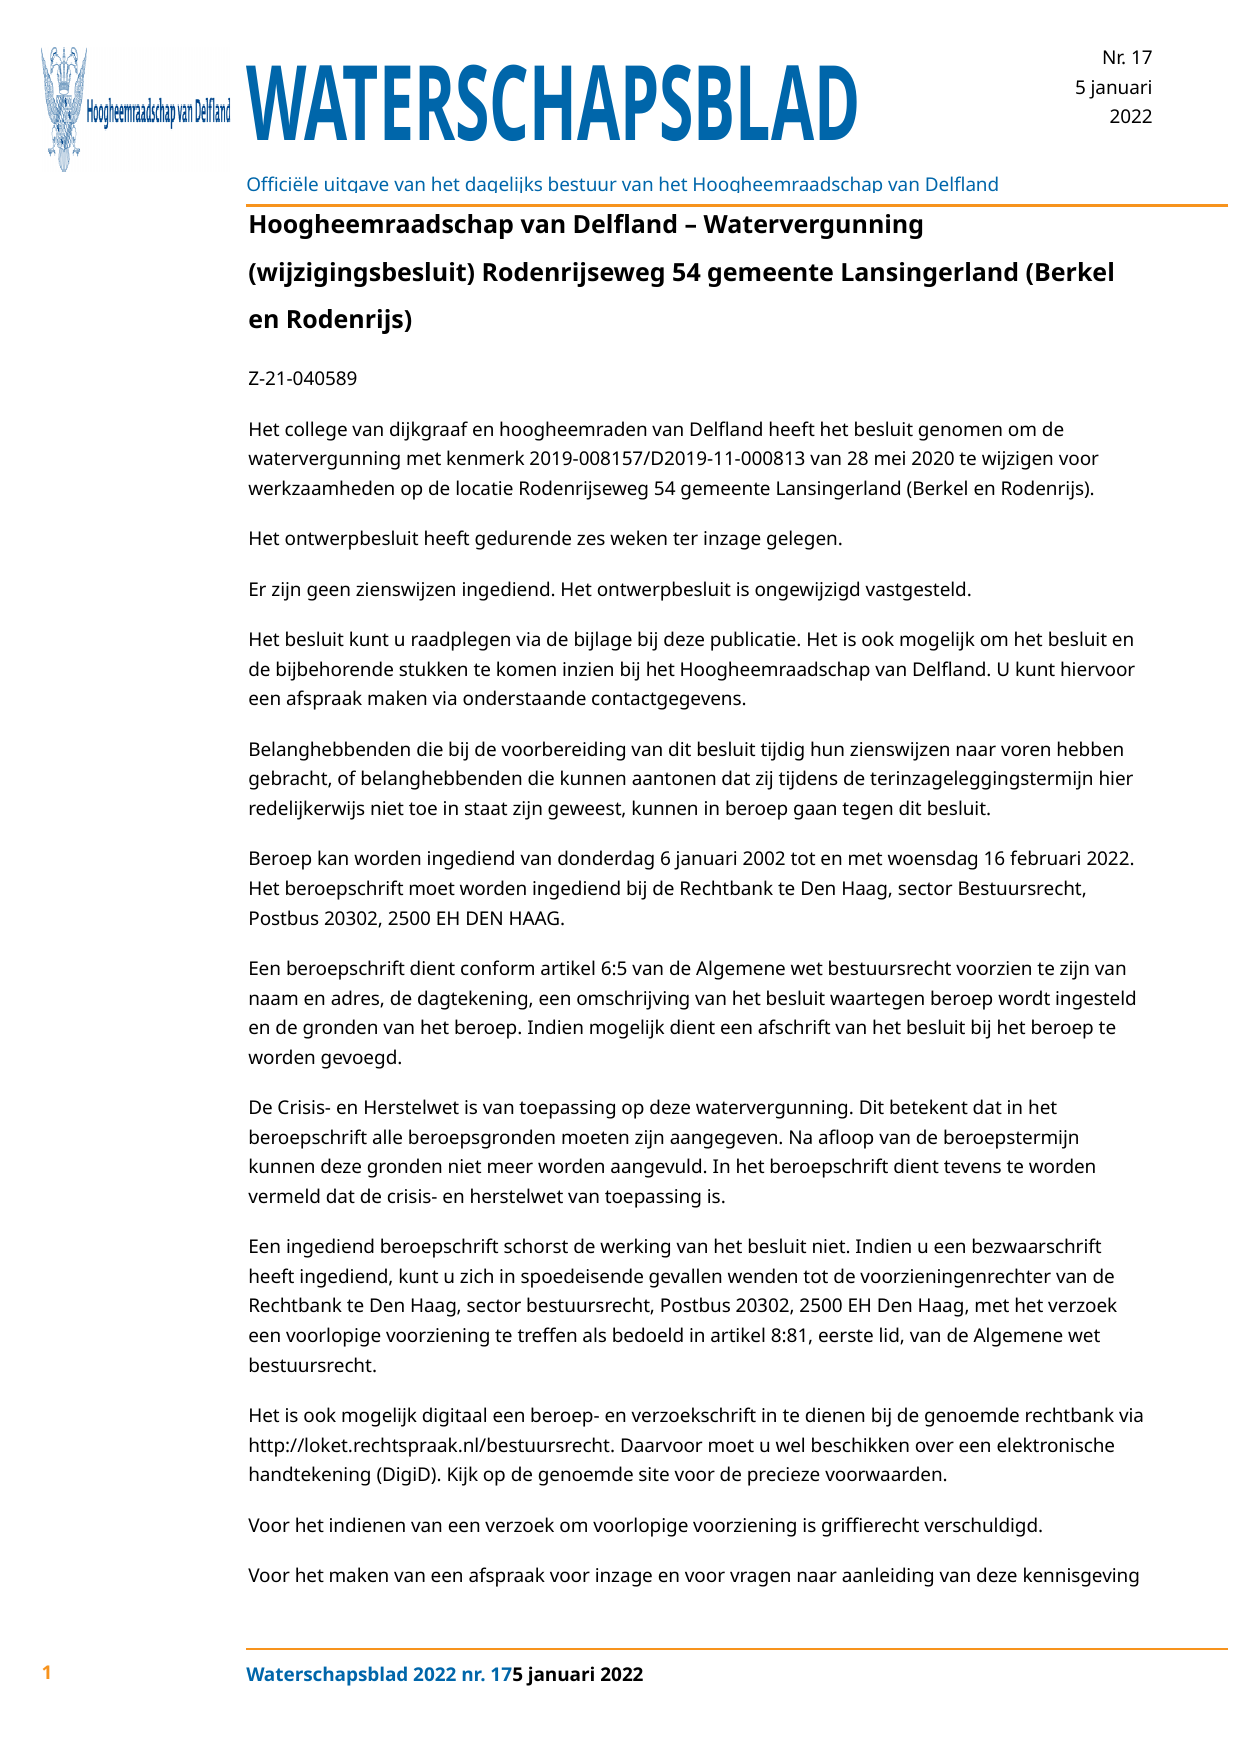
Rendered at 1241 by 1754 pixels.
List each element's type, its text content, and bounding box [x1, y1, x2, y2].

text Het is ook mogelijk digitaal een beroep- en verzoekschrift in te dienen bij de genoemde rechtbank via http://loket.rechtspraak.nl/bestuursrecht. Daarvoor moet u wel beschikken over een elektronische handtekening (DigiD). Kijk op de genoemde site voor de precieze voorwaarden. [248, 1402, 1152, 1487]
text Er zijn geen zienswijzen ingediend. Het ontwerpbesluit is ongewijzigd vastgesteld. [248, 576, 1152, 602]
text Het besluit kunt u raadplegen via de bijlage bij deze publicatie. Het is ook mogelijk om het besluit en de bijbehorende stukken te komen inzien bij het Hoogheemraadschap van Delfland. U kunt hiervoor een afspraak maken via onderstaande contactgegevens. [248, 626, 1152, 711]
text Belanghebbenden die bij de voorbereiding van dit besluit tijdig hun zienswijzen naar voren hebben gebracht, of belanghebbenden die kunnen aantonen dat zij tijdens de terinzageleggingstermijn hier redelijkerwijs niet toe in staat zijn geweest, kunnen in beroep gaan tegen dit besluit. [248, 736, 1152, 821]
text Beroep kan worden ingediend van donderdag 6 januari 2002 tot en met woensdag 16 februari 2022. Het beroepschrift moet worden ingediend bij de Rechtbank te Den Haag, sector Bestuursrecht, Postbus 20302, 2500 EH DEN HAAG. [248, 846, 1152, 930]
text Een ingediend beroepschrift schorst de werking van het besluit niet. Indien u een bezwaarschrift heeft ingediend, kunt u zich in spoedeisende gevallen wenden tot de voorzieningenrechter van de Rechtbank te Den Haag, sector bestuursrecht, Postbus 20302, 2500 EH Den Haag, met het verzoek een voorlopige voorziening te treffen als bedoeld in artikel 8:81, eerste lid, van de Algemene wet bestuursrecht. [248, 1233, 1152, 1377]
text Hoogheemraadschap van Delfland – Watervergunning (wijzigingsbesluit) Rodenrijseweg 54 gemeente Lansingerland (Berkel en Rodenrijs) [248, 207, 1152, 336]
text Een beroepschrift dient conform artikel 6:5 van de Algemene wet bestuursrecht voorzien te zijn van naam en adres, de dagtekening, een omschrijving van het besluit waartegen beroep wordt ingesteld en de gronden van het beroep. Indien mogelijk dient een afschrift van het besluit bij het beroep te worden gevoegd. [248, 955, 1152, 1069]
picture [41, 47, 231, 172]
text Voor het maken van een afspraak voor inzage en voor vragen naar aanleiding van deze kennisgeving [248, 1562, 1152, 1588]
text Z-21-040589 [248, 366, 1152, 391]
text Het college van dijkgraaf en hoogheemraden van Delfland heeft het besluit genomen om de watervergunning met kenmerk 2019-008157/D2019-11-000813 van 28 mei 2020 te wijzigen voor werkzaamheden op de locatie Rodenrijseweg 54 gemeente Lansingerland (Berkel en Rodenrijs). [248, 416, 1152, 501]
text De Crisis- en Herstelwet is van toepassing op deze watervergunning. Dit betekent dat in het beroepschrift alle beroepsgronden moeten zijn aangegeven. Na afloop van de beroepstermijn kunnen deze gronden niet meer worden aangevuld. In het beroepschrift dient tevens te worden vermeld dat de crisis- en herstelwet van toepassing is. [248, 1094, 1152, 1209]
text Het ontwerpbesluit heeft gedurende zes weken ter inzage gelegen. [248, 526, 1152, 551]
text Voor het indienen van een verzoek om voorlopige voorziening is griffierecht verschuldigd. [248, 1512, 1152, 1537]
